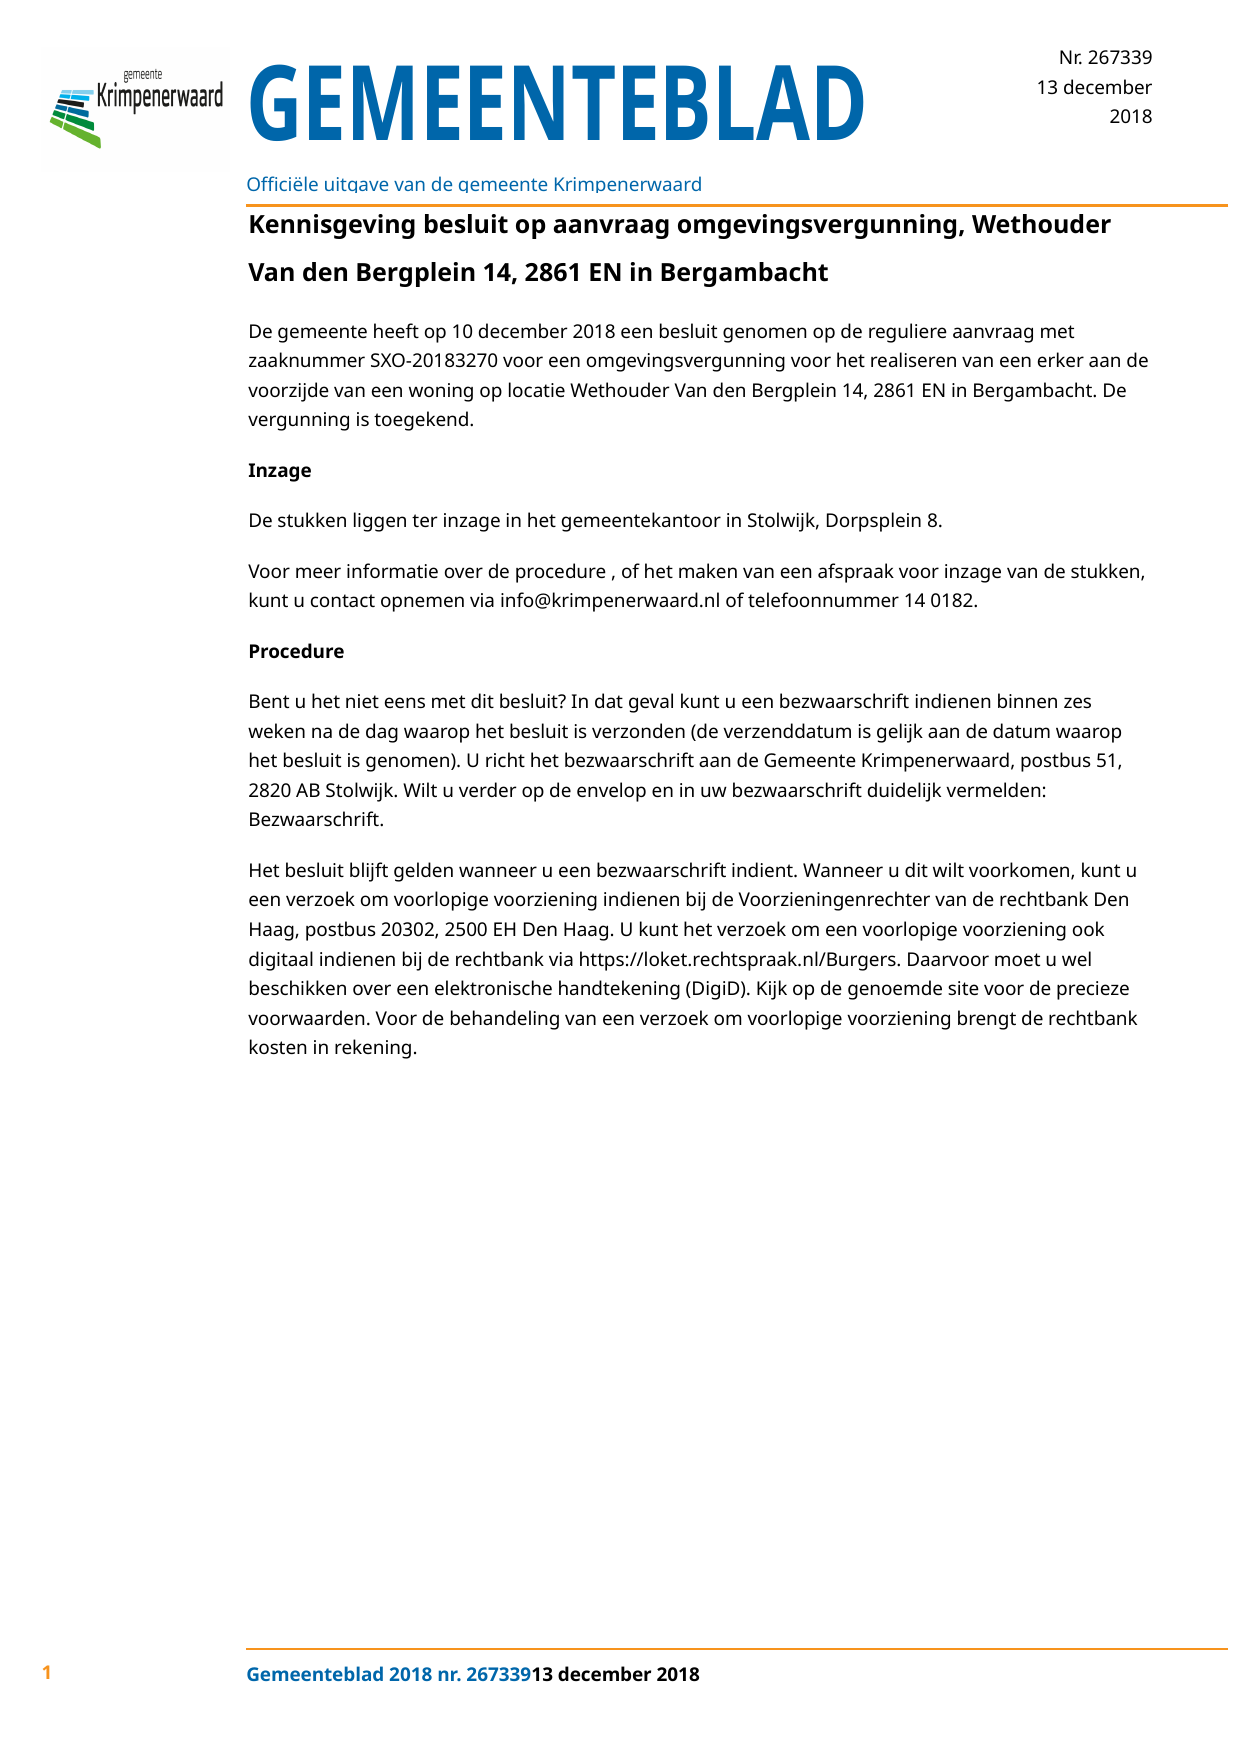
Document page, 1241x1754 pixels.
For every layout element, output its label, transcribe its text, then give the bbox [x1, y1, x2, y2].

text Voor meer informatie over de procedure , of het maken van een afspraak voor inzage van de stukken, kunt u contact opnemen via info@krimpenerwaard.nl of telefoonnummer 14 0182. [248, 558, 1152, 613]
text De gemeente heeft op 10 december 2018 een besluit genomen op de reguliere aanvraag met zaaknummer SXO-20183270 voor een omgevingsvergunning voor het realiseren van een erker aan de voorzijde van een woning op locatie Wethouder Van den Bergplein 14, 2861 EN in Bergambacht. De vergunning is toegekend. [248, 318, 1152, 432]
text Kennisgeving besluit op aanvraag omgevingsvergunning, Wethouder Van den Bergplein 14, 2861 EN in Bergambacht [248, 207, 1152, 288]
text Bent u het niet eens met dit besluit? In dat geval kunt u een bezwaarschrift indienen binnen zes weken na de dag waarop het besluit is verzonden (de verzenddatum is gelijk aan de datum waarop het besluit is genomen). U richt het bezwaarschrift aan de Gemeente Krimpenerwaard, postbus 51, 2820 AB Stolwijk. Wilt u verder op de envelop en in uw bezwaarschrift duidelijk vermelden: Bezwaarschrift. [248, 688, 1152, 832]
text Het besluit blijft gelden wanneer u een bezwaarschrift indient. Wanneer u dit wilt voorkomen, kunt u een verzoek om voorlopige voorziening indienen bij de Voorzieningenrechter van de rechtbank Den Haag, postbus 20302, 2500 EH Den Haag. U kunt het verzoek om een voorlopige voorziening ook digitaal indienen bij de rechtbank via https://loket.rechtspraak.nl/Burgers. Daarvoor moet u wel beschikken over een elektronische handtekening (DigiD). Kijk op de genoemde site voor de precieze voorwaarden. Voor de behandeling van een verzoek om voorlopige voorziening brengt de rechtbank kosten in rekening. [248, 857, 1152, 1060]
picture [41, 47, 231, 172]
text Procedure [248, 638, 1152, 664]
text Inzage [248, 457, 1152, 483]
text De stukken liggen ter inzage in het gemeentekantoor in Stolwijk, Dorpsplein 8. [248, 507, 1152, 533]
